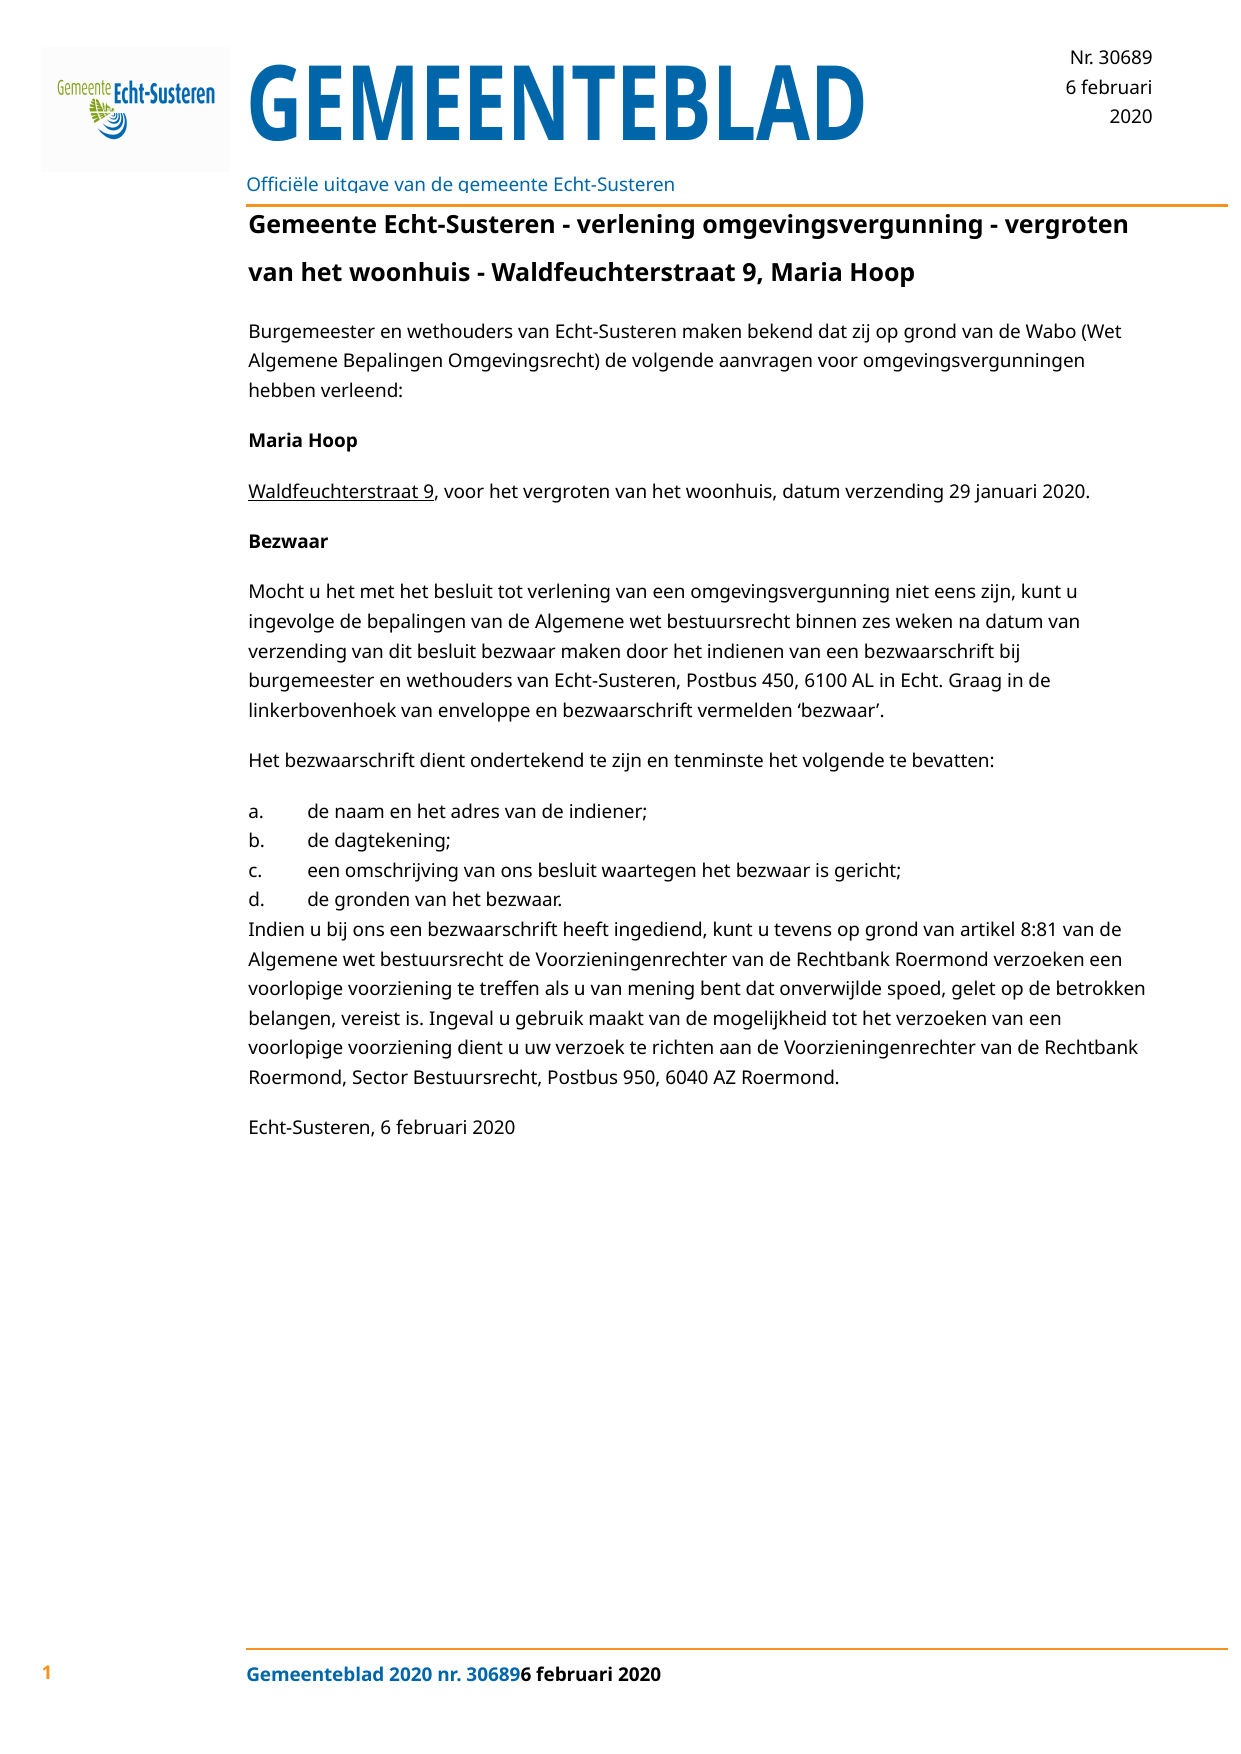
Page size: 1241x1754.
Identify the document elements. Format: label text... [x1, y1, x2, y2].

text Waldfeuchterstraat 9, voor het vergroten van het woonhuis, datum verzending 29 januari 2020. [248, 478, 1152, 504]
text Burgemeester en wethouders van Echt-Susteren maken bekend dat zij op grond van de Wabo (Wet Algemene Bepalingen Omgevingsrecht) de volgende aanvragen voor omgevingsvergunningen hebben verleend: [248, 318, 1152, 403]
list de gronden van het bezwaar. [248, 887, 1152, 912]
text Gemeente Echt-Susteren - verlening omgevingsvergunning - vergroten van het woonhuis - Waldfeuchterstraat 9, Maria Hoop [248, 207, 1152, 288]
text Bezwaar [248, 528, 1152, 554]
list de naam en het adres van de indiener; [248, 798, 1152, 824]
text Echt-Susteren, 6 februari 2020 [248, 1114, 1152, 1140]
text Maria Hoop [248, 427, 1152, 453]
text Het bezwaarschrift dient ondertekend te zijn en tenminste het volgende te bevatten: [248, 747, 1152, 773]
text Indien u bij ons een bezwaarschrift heeft ingediend, kunt u tevens op grond van artikel 8:81 van de Algemene wet bestuursrecht de Voorzieningenrechter van de Rechtbank Roermond verzoeken een voorlopige voorziening te treffen als u van mening bent dat onverwijlde spoed, gelet op de betrokken belangen, vereist is. Ingeval u gebruik maakt van de mogelijkheid tot het verzoeken van een voorlopige voorziening dient u uw verzoek te richten aan de Voorzieningenrechter van de Rechtbank Roermond, Sector Bestuursrecht, Postbus 950, 6040 AZ Roermond. [248, 916, 1152, 1090]
list een omschrijving van ons besluit waartegen het bezwaar is gericht; [248, 857, 1152, 883]
text Mocht u het met het besluit tot verlening van een omgevingsvergunning niet eens zijn, kunt u ingevolge de bepalingen van de Algemene wet bestuursrecht binnen zes weken na datum van verzending van dit besluit bezwaar maken door het indienen van een bezwaarschrift bij burgemeester en wethouders van Echt-Susteren, Postbus 450, 6100 AL in Echt. Graag in de linkerbovenhoek van enveloppe en bezwaarschrift vermelden ‘bezwaar’. [248, 579, 1152, 723]
list de dagtekening; [248, 827, 1152, 853]
picture [41, 47, 231, 172]
